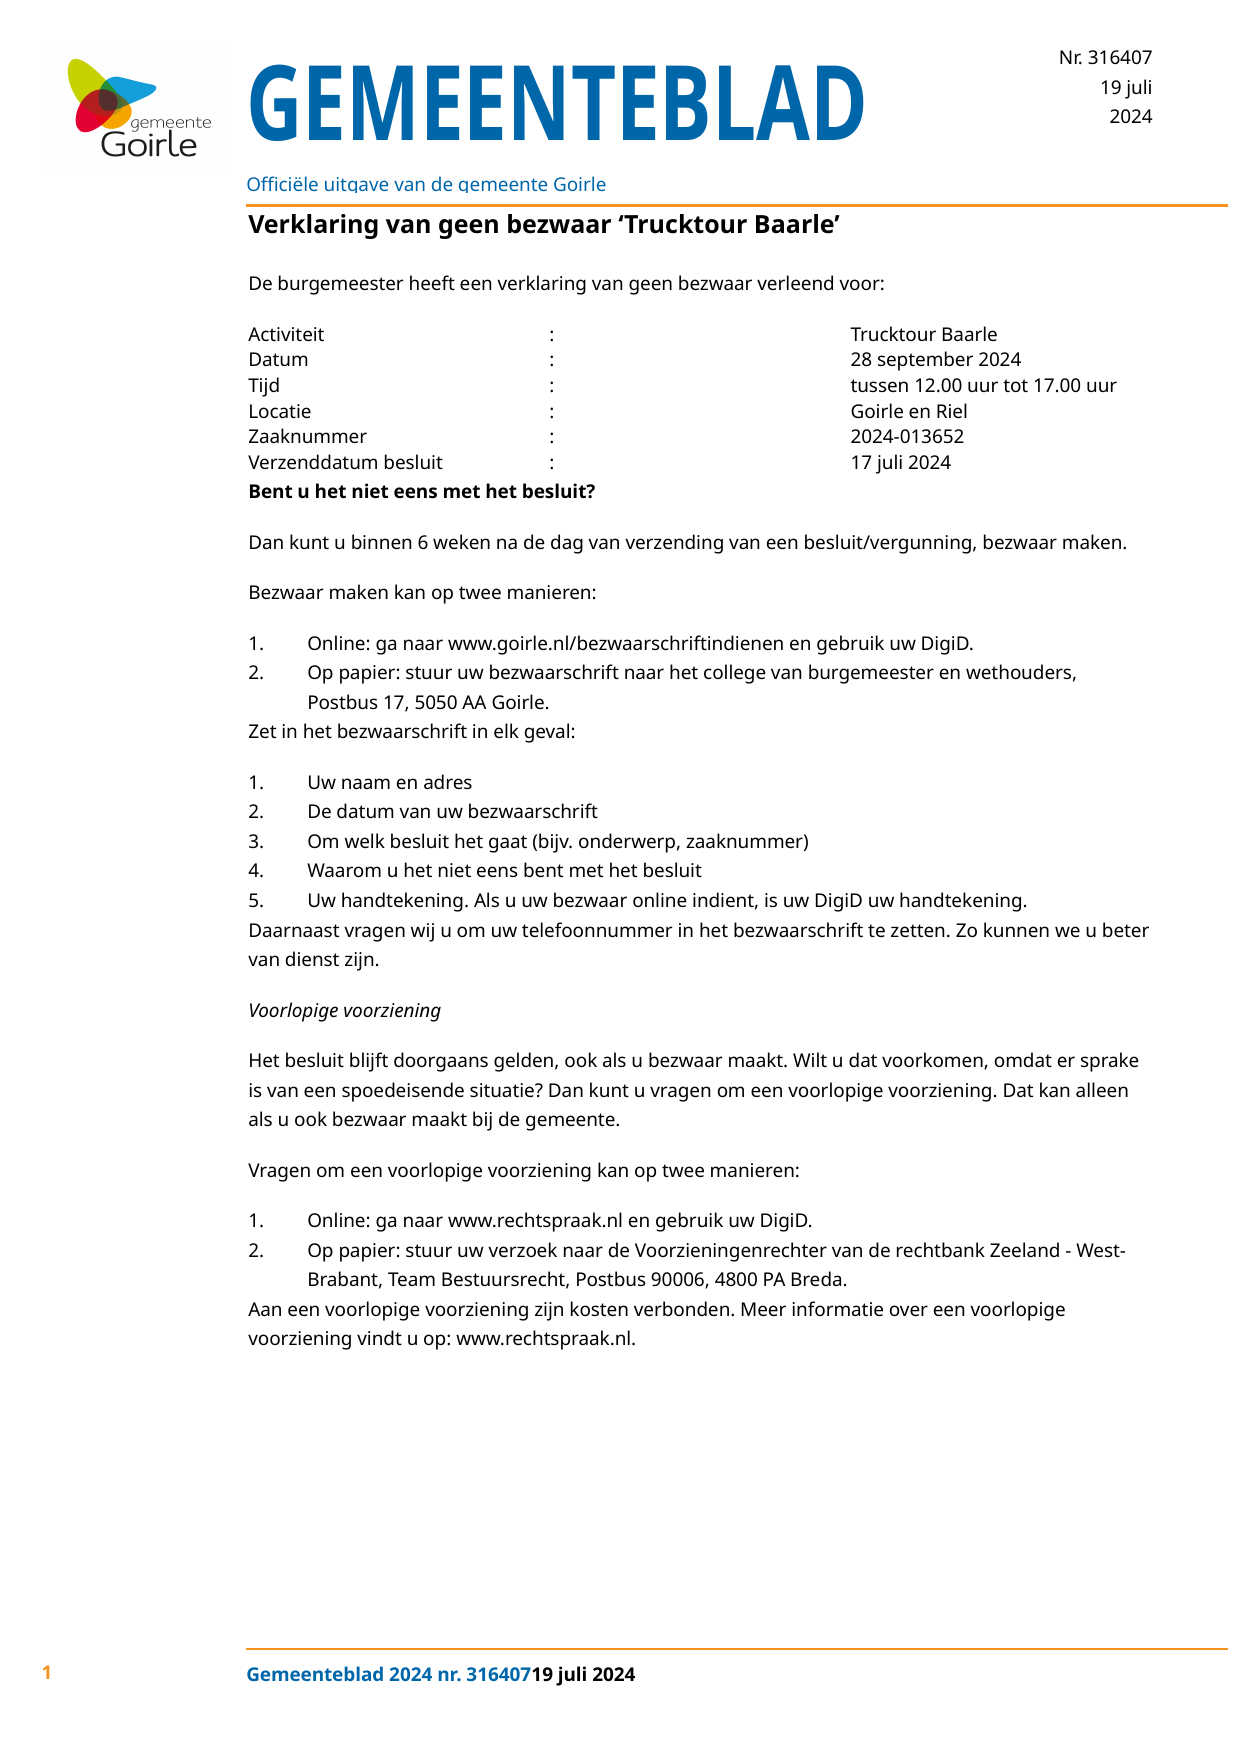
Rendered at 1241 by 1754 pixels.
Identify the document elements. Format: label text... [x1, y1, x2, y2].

list Uw handtekening. Als u uw bezwaar online indient, is uw DigiD uw handtekening. [248, 887, 1152, 913]
table_header Activiteit [248, 321, 549, 347]
table_cell tussen 12.00 uur tot 17.00 uur [850, 372, 1152, 398]
text Bent u het niet eens met het besluit? [248, 478, 1152, 504]
table_cell Goirle en Riel [850, 398, 1152, 424]
text Vragen om een voorlopige voorziening kan op twee manieren: [248, 1157, 1152, 1182]
table_header Trucktour Baarle [850, 321, 1152, 347]
table_cell : [549, 372, 850, 398]
list Op papier: stuur uw bezwaarschrift naar het college van burgemeester en wethouders, Postbus 17, 5050 AA Goirle. [248, 659, 1152, 714]
table_cell 2024-013652 [850, 424, 1152, 449]
table_header : [549, 321, 850, 347]
text Het besluit blijft doorgaans gelden, ook als u bezwaar maakt. Wilt u dat voorkomen, omdat er sprake is van een spoedeisende situatie? Dan kunt u vragen om een voorlopige voorziening. Dat kan alleen als u ook bezwaar maakt bij de gemeente. [248, 1047, 1152, 1132]
text De burgemeester heeft een verklaring van geen bezwaar verleend voor: [248, 270, 1152, 296]
list Waarom u het niet eens bent met het besluit [248, 858, 1152, 883]
table_cell : [549, 398, 850, 424]
list Online: ga naar www.goirle.nl/bezwaarschriftindienen en gebruik uw DigiD. [248, 630, 1152, 655]
text Dan kunt u binnen 6 weken na de dag van verzending van een besluit/vergunning, bezwaar maken. [248, 529, 1152, 554]
table_cell : [549, 424, 850, 449]
picture [41, 47, 231, 172]
list Uw naam en adres [248, 769, 1152, 794]
table_cell Datum [248, 347, 549, 372]
table_cell : [549, 347, 850, 372]
text Bezwaar maken kan op twee manieren: [248, 579, 1152, 605]
list Online: ga naar www.rechtspraak.nl en gebruik uw DigiD. [248, 1207, 1152, 1233]
table_cell 17 juli 2024 [850, 450, 1152, 475]
text Voorlopige voorziening [248, 997, 1152, 1022]
table_cell Tijd [248, 372, 549, 398]
table_cell Locatie [248, 398, 549, 424]
table_cell Verzenddatum besluit [248, 450, 549, 475]
list Op papier: stuur uw verzoek naar de Voorzieningenrechter van de rechtbank Zeeland - West-Brabant, Team Bestuursrecht, Postbus 90006, 4800 PA Breda. [248, 1237, 1152, 1292]
text Aan een voorlopige voorziening zijn kosten verbonden. Meer informatie over een voorlopige voorziening vindt u op: www.rechtspraak.nl. [248, 1296, 1152, 1351]
table_cell 28 september 2024 [850, 347, 1152, 372]
list Om welk besluit het gaat (bijv. onderwerp, zaaknummer) [248, 828, 1152, 854]
text Verklaring van geen bezwaar ‘Trucktour Baarle’ [248, 207, 1152, 241]
text Zet in het bezwaarschrift in elk geval: [248, 718, 1152, 744]
table_cell Zaaknummer [248, 424, 549, 449]
table_cell : [549, 450, 850, 475]
text Daarnaast vragen wij u om uw telefoonnummer in het bezwaarschrift te zetten. Zo kunnen we u beter van dienst zijn. [248, 917, 1152, 972]
list De datum van uw bezwaarschrift [248, 798, 1152, 824]
